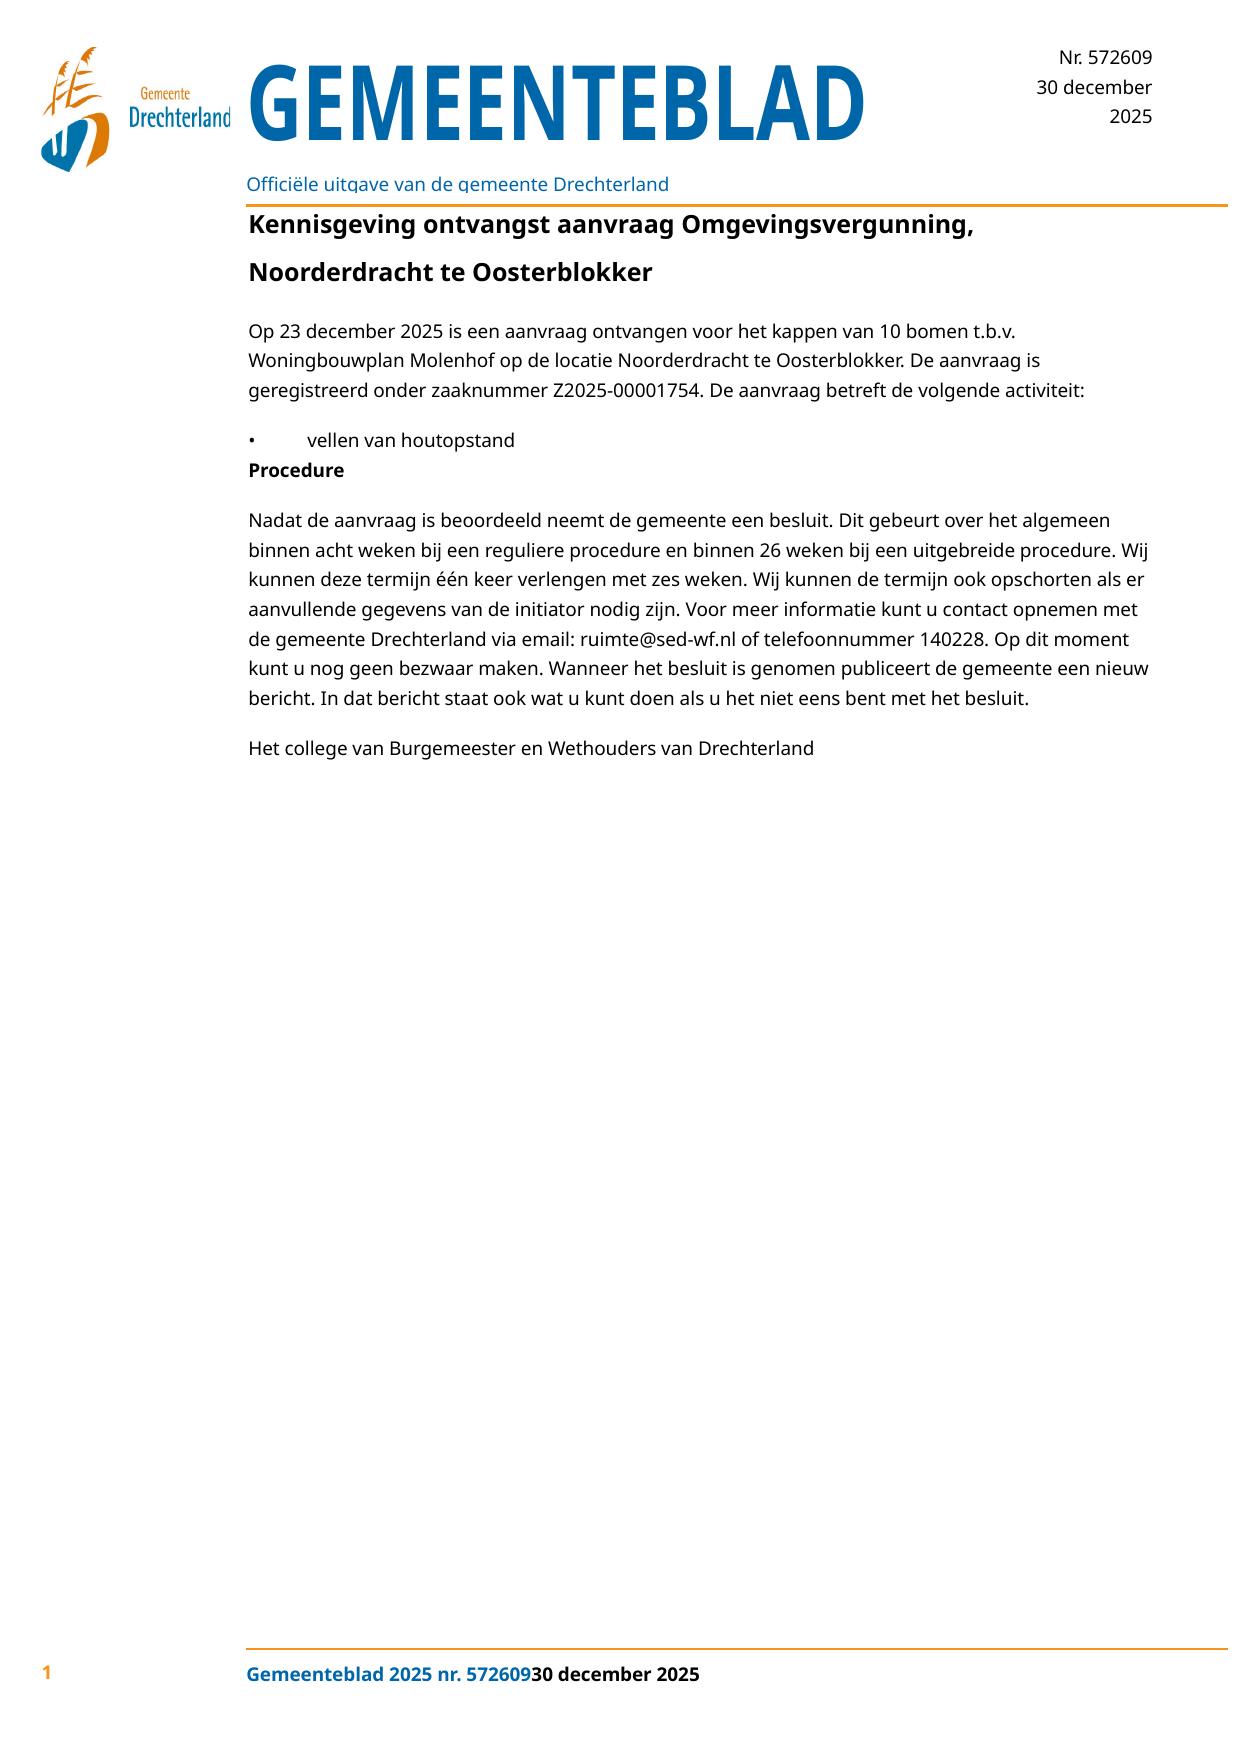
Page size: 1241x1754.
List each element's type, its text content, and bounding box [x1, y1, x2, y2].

text Nadat de aanvraag is beoordeeld neemt de gemeente een besluit. Dit gebeurt over het algemeen binnen acht weken bij een reguliere procedure en binnen 26 weken bij een uitgebreide procedure. Wij kunnen deze termijn één keer verlengen met zes weken. Wij kunnen de termijn ook opschorten als er aanvullende gegevens van de initiator nodig zijn. Voor meer informatie kunt u contact opnemen met de gemeente Drechterland via email: ruimte@sed-wf.nl of telefoonnummer 140228. Op dit moment kunt u nog geen bezwaar maken. Wanneer het besluit is genomen publiceert de gemeente een nieuw bericht. In dat bericht staat ook wat u kunt doen als u het niet eens bent met het besluit. [248, 507, 1152, 711]
text Het college van Burgemeester en Wethouders van Drechterland [248, 735, 1152, 761]
picture [41, 47, 231, 172]
text Procedure [248, 457, 1152, 483]
text Op 23 december 2025 is een aanvraag ontvangen voor het kappen van 10 bomen t.b.v. Woningbouwplan Molenhof op de locatie Noorderdracht te Oosterblokker. De aanvraag is geregistreerd onder zaaknummer Z2025-00001754. De aanvraag betreft de volgende activiteit: [248, 318, 1152, 403]
list vellen van houtopstand [248, 427, 1152, 453]
picture [41, 158, 64, 172]
picture [226, 115, 231, 124]
text Kennisgeving ontvangst aanvraag Omgevingsvergunning, Noorderdracht te Oosterblokker [248, 207, 1152, 288]
